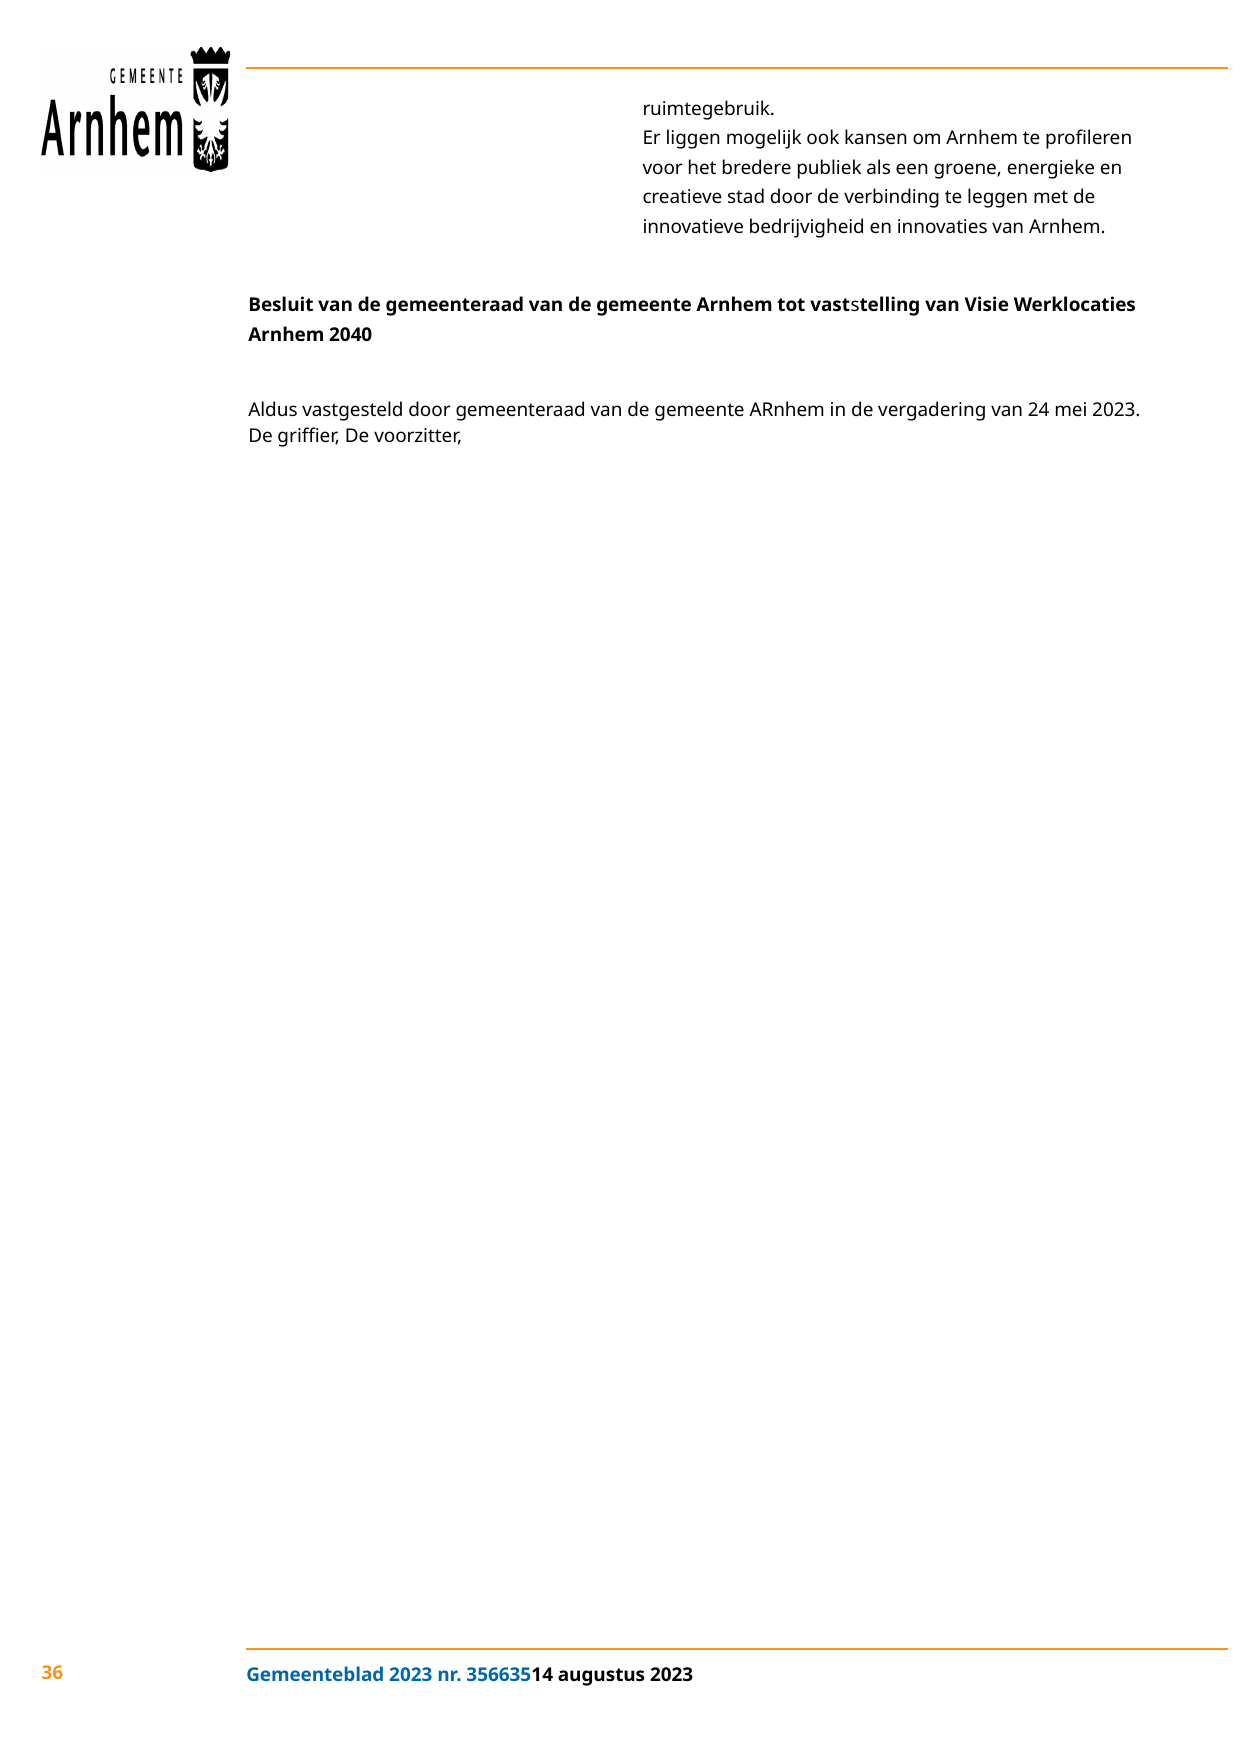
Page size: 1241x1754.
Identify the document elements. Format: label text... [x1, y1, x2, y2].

text De griffier, De voorzitter, [248, 422, 1152, 448]
table_cell [248, 95, 437, 239]
picture [41, 47, 231, 172]
table_cell [437, 95, 642, 239]
table_cell ruimtegebruik. Er liggen mogelijk ook kansen om Arnhem te profileren voor het bredere publiek als een groene, energieke en creatieve stad door de verbinding te leggen met de innovatieve bedrijvigheid en innovaties van Arnhem. [642, 95, 1152, 239]
text Besluit van de gemeenteraad van de gemeente Arnhem tot vaststelling van Visie Werklocaties Arnhem 2040 [248, 291, 1152, 347]
text Aldus vastgesteld door gemeenteraad van de gemeente ARnhem in de vergadering van 24 mei 2023. [248, 396, 1152, 422]
